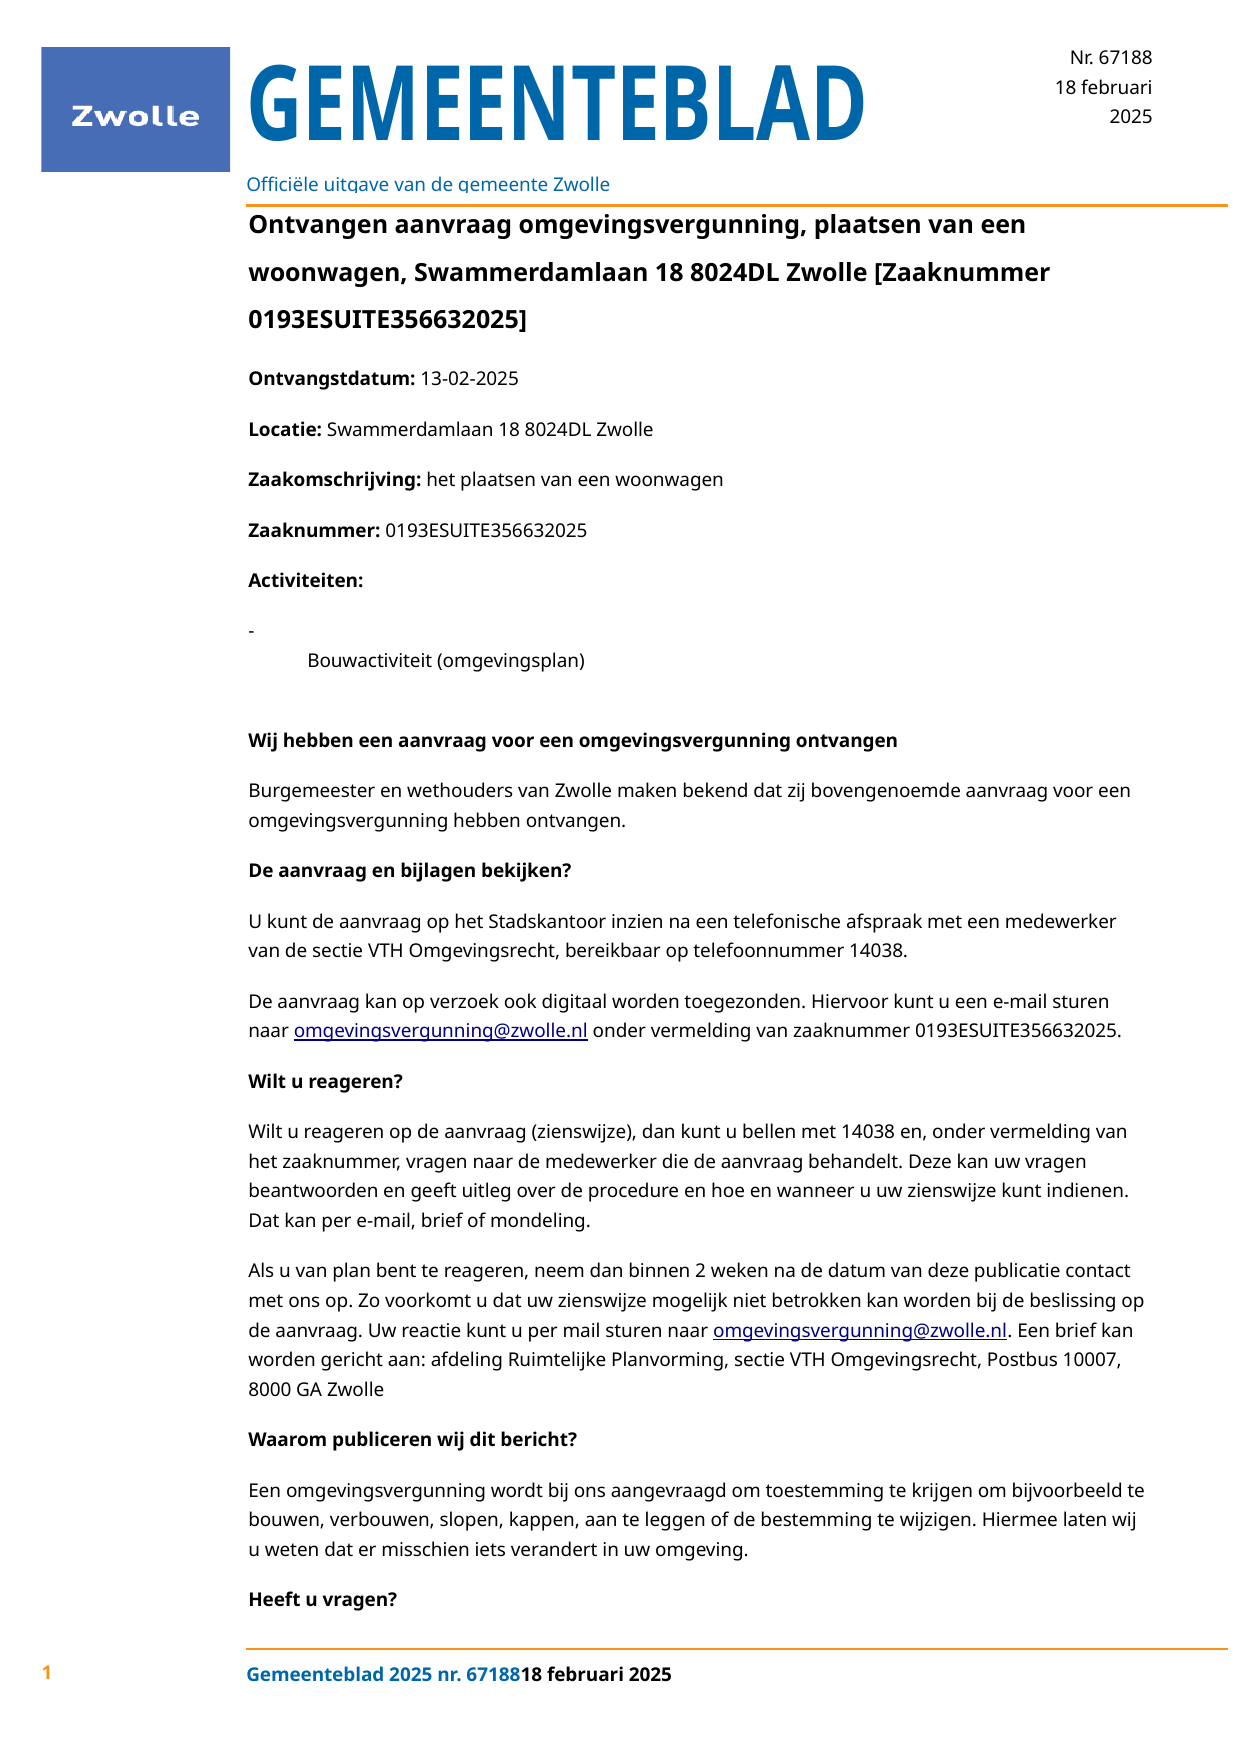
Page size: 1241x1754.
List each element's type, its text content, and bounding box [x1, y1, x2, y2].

text Activiteiten: [248, 567, 1152, 593]
text U kunt de aanvraag op het Stadskantoor inzien na een telefonische afspraak met een medewerker van de sectie VTH Omgevingsrecht, bereikbaar op telefoonnummer 14038. [248, 908, 1152, 963]
text Een omgevingsvergunning wordt bij ons aangevraagd om toestemming te krijgen om bijvoorbeeld te bouwen, verbouwen, slopen, kappen, aan te leggen of de bestemming te wijzigen. Hiermee laten wij u weten dat er misschien iets verandert in uw omgeving. [248, 1477, 1152, 1562]
text Ontvangstdatum: 13-02-2025 [248, 366, 1152, 391]
text Wilt u reageren op de aanvraag (zienswijze), dan kunt u bellen met 14038 en, onder vermelding van het zaaknummer, vragen naar de medewerker die de aanvraag behandelt. Deze kan uw vragen beantwoorden en geeft uitleg over de procedure en hoe en wanneer u uw zienswijze kunt indienen. Dat kan per e-mail, brief of mondeling. [248, 1118, 1152, 1233]
text De aanvraag en bijlagen bekijken? [248, 858, 1152, 883]
text Wilt u reageren? [248, 1068, 1152, 1094]
list Bouwactiviteit (omgevingsplan) [248, 647, 1152, 673]
picture [41, 47, 231, 172]
text Ontvangen aanvraag omgevingsvergunning, plaatsen van een woonwagen, Swammerdamlaan 18 8024DL Zwolle [Zaaknummer 0193ESUITE356632025] [248, 207, 1152, 336]
text Waarom publiceren wij dit bericht? [248, 1426, 1152, 1452]
text Zaaknummer: 0193ESUITE356632025 [248, 517, 1152, 542]
text Zaakomschrijving: het plaatsen van een woonwagen [248, 466, 1152, 492]
text Burgemeester en wethouders van Zwolle maken bekend dat zij bovengenoemde aanvraag voor een omgevingsvergunning hebben ontvangen. [248, 778, 1152, 833]
text Wij hebben een aanvraag voor een omgevingsvergunning ontvangen [248, 727, 1152, 753]
text Heeft u vragen? [248, 1586, 1152, 1612]
text Als u van plan bent te reageren, neem dan binnen 2 weken na de datum van deze publicatie contact met ons op. Zo voorkomt u dat uw zienswijze mogelijk niet betrokken kan worden bij de beslissing op de aanvraag. Uw reactie kunt u per mail sturen naar omgevingsvergunning@zwolle.nl. Een brief kan worden gericht aan: afdeling Ruimtelijke Planvorming, sectie VTH Omgevingsrecht, Postbus 10007, 8000 GA Zwolle [248, 1258, 1152, 1402]
text Locatie: Swammerdamlaan 18 8024DL Zwolle [248, 416, 1152, 442]
text De aanvraag kan op verzoek ook digitaal worden toegezonden. Hiervoor kunt u een e-mail sturen naar omgevingsvergunning@zwolle.nl onder vermelding van zaaknummer 0193ESUITE356632025. [248, 988, 1152, 1043]
